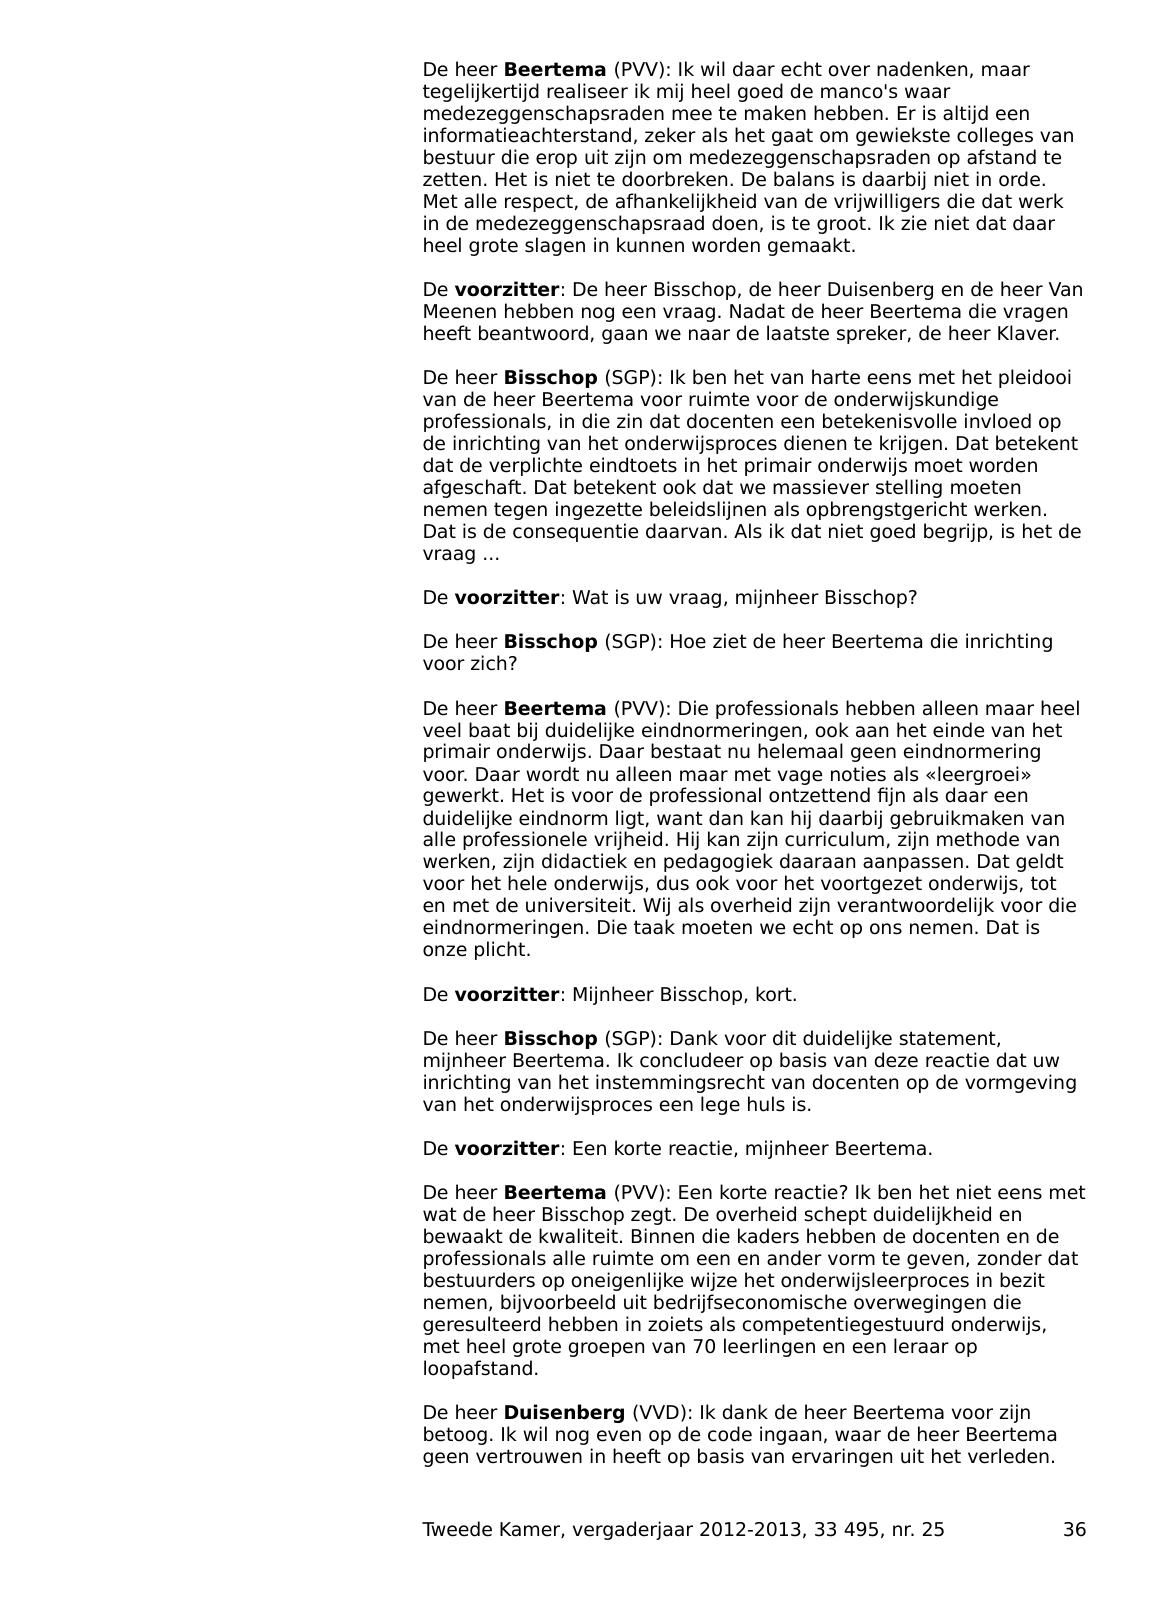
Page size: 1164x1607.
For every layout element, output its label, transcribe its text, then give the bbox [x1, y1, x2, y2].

text De heer Bisschop (SGP): Ik ben het van harte eens met het pleidooi van de heer Beertema voor ruimte voor de onderwijskundige professionals, in die zin dat docenten een betekenisvolle invloed op de inrichting van het onderwijsproces dienen te krijgen. Dat betekent dat de verplichte eindtoets in het primair onderwijs moet worden afgeschaft. Dat betekent ook dat we massiever stelling moeten nemen tegen ingezette beleidslijnen als opbrengstgericht werken. Dat is de consequentie daarvan. Als ik dat niet goed begrijp, is het de vraag ... [422, 367, 1087, 565]
text De heer Bisschop (SGP): Hoe ziet de heer Beertema die inrichting voor zich? [422, 631, 1087, 675]
text De voorzitter: Wat is uw vraag, mijnheer Bisschop? [422, 587, 1087, 609]
text De heer Beertema (PVV): Die professionals hebben alleen maar heel veel baat bij duidelijke eindnormeringen, ook aan het einde van het primair onderwijs. Daar bestaat nu helemaal geen eindnormering voor. Daar wordt nu alleen maar met vage noties als «leergroei» gewerkt. Het is voor de professional ontzettend fijn als daar een duidelijke eindnorm ligt, want dan kan hij daarbij gebruikmaken van alle professionele vrijheid. Hij kan zijn curriculum, zijn methode van werken, zijn didactiek en pedagogiek daaraan aanpassen. Dat geldt voor het hele onderwijs, dus ook voor het voortgezet onderwijs, tot en met de universiteit. Wij als overheid zijn verantwoordelijk voor die eindnormeringen. Die taak moeten we echt op ons nemen. Dat is onze plicht. [422, 697, 1087, 961]
text De heer Beertema (PVV): Ik wil daar echt over nadenken, maar tegelijkertijd realiseer ik mij heel goed de manco's waar medezeggenschapsraden mee te maken hebben. Er is altijd een informatieachterstand, zeker als het gaat om gewiekste colleges van bestuur die erop uit zijn om medezeggenschapsraden op afstand te zetten. Het is niet te doorbreken. De balans is daarbij niet in orde. Met alle respect, de afhankelijkheid van de vrijwilligers die dat werk in de medezeggenschapsraad doen, is te groot. Ik zie niet dat daar heel grote slagen in kunnen worden gemaakt. [422, 59, 1087, 257]
text De voorzitter: De heer Bisschop, de heer Duisenberg en de heer Van Meenen hebben nog een vraag. Nadat de heer Beertema die vragen heeft beantwoord, gaan we naar de laatste spreker, de heer Klaver. [422, 279, 1087, 345]
text De heer Duisenberg (VVD): Ik dank de heer Beertema voor zijn betoog. Ik wil nog even op de code ingaan, waar de heer Beertema geen vertrouwen in heeft op basis van ervaringen uit het verleden. [422, 1402, 1087, 1468]
text De heer Bisschop (SGP): Dank voor dit duidelijke statement, mijnheer Beertema. Ik concludeer op basis van deze reactie dat uw inrichting van het instemmingsrecht van docenten op de vormgeving van het onderwijsproces een lege huls is. [422, 1028, 1087, 1116]
text De heer Beertema (PVV): Een korte reactie? Ik ben het niet eens met wat de heer Bisschop zegt. De overheid schept duidelijkheid en bewaakt de kwaliteit. Binnen die kaders hebben de docenten en de professionals alle ruimte om een en ander vorm te geven, zonder dat bestuurders op oneigenlijke wijze het onderwijsleerproces in bezit nemen, bijvoorbeeld uit bedrijfseconomische overwegingen die geresulteerd hebben in zoiets als competentiegestuurd onderwijs, met heel grote groepen van 70 leerlingen en een leraar op loopafstand. [422, 1182, 1087, 1380]
text De voorzitter: Mijnheer Bisschop, kort. [422, 983, 1087, 1005]
text De voorzitter: Een korte reactie, mijnheer Beertema. [422, 1138, 1087, 1160]
